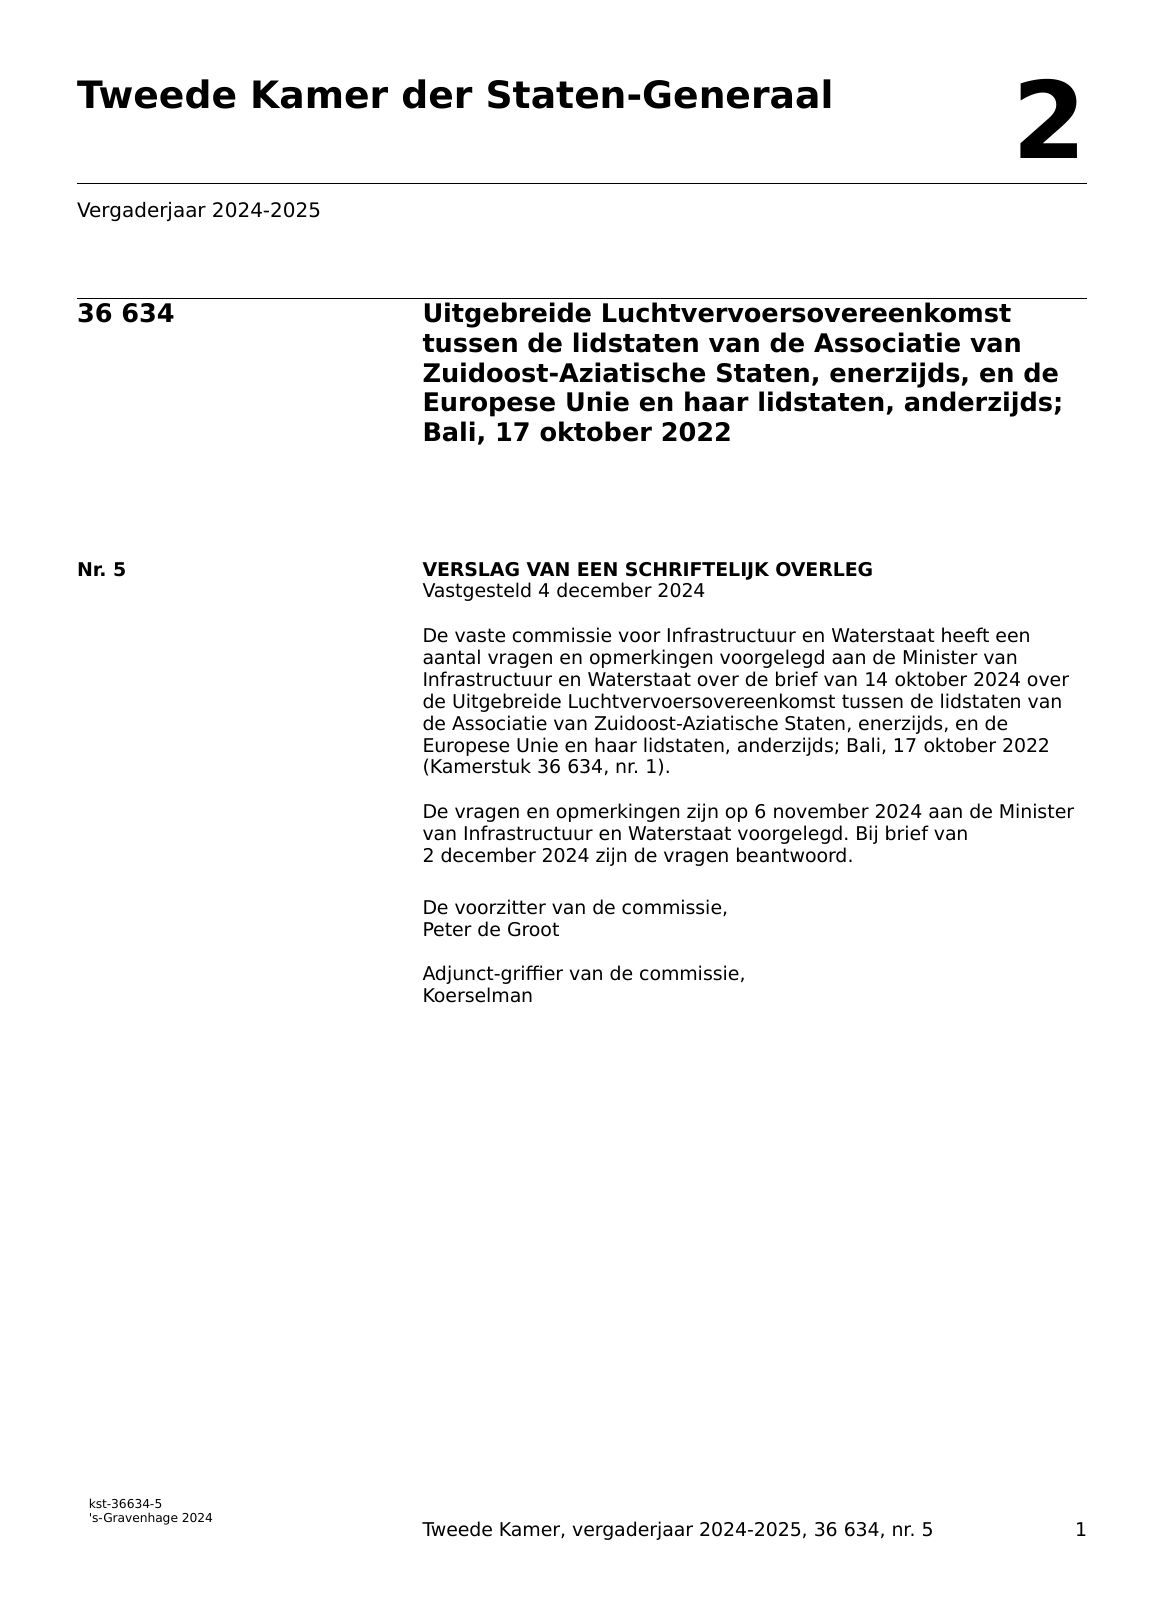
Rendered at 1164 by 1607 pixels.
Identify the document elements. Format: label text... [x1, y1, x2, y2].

text 's-Gravenhage 2024 [88, 1511, 323, 1525]
text De vragen en opmerkingen zijn op 6 november 2024 aan de Minister van Infrastructuur en Waterstaat voorgelegd. Bij brief van 2 december 2024 zijn de vragen beantwoord. [422, 801, 1087, 867]
text Vastgesteld 4 december 2024 [422, 580, 1087, 602]
table_header 2 [886, 59, 1087, 183]
text Adjunct-griffier van de commissie, Koerselman [422, 963, 1087, 1007]
table_cell Vergaderjaar 2024-2025 [77, 184, 1087, 298]
text De vaste commissie voor Infrastructuur en Waterstaat heeft een aantal vragen en opmerkingen voorgelegd aan de Minister van Infrastructuur en Waterstaat over de brief van 14 oktober 2024 over de Uitgebreide Luchtvervoersovereenkomst tussen de lidstaten van de Associatie van Zuidoost-Aziatische Staten, enerzijds, en de Europese Unie en haar lidstaten, anderzijds; Bali, 17 oktober 2022 (Kamerstuk 36 634, nr. 1). [422, 624, 1087, 778]
subtitle Nr. 5 VERSLAG VAN EEN SCHRIFTELIJK OVERLEG [77, 558, 1087, 580]
text kst-36634-5 [88, 1497, 323, 1511]
subtitle 36 634 Uitgebreide Luchtvervoersovereenkomst tussen de lidstaten van de Associatie van Zuidoost-Aziatische Staten, enerzijds, en de Europese Unie en haar lidstaten, anderzijds; Bali, 17 oktober 2022 [77, 299, 1087, 447]
table_header Tweede Kamer der Staten-Generaal [77, 59, 886, 183]
text De voorzitter van de commissie, Peter de Groot [422, 897, 1087, 941]
